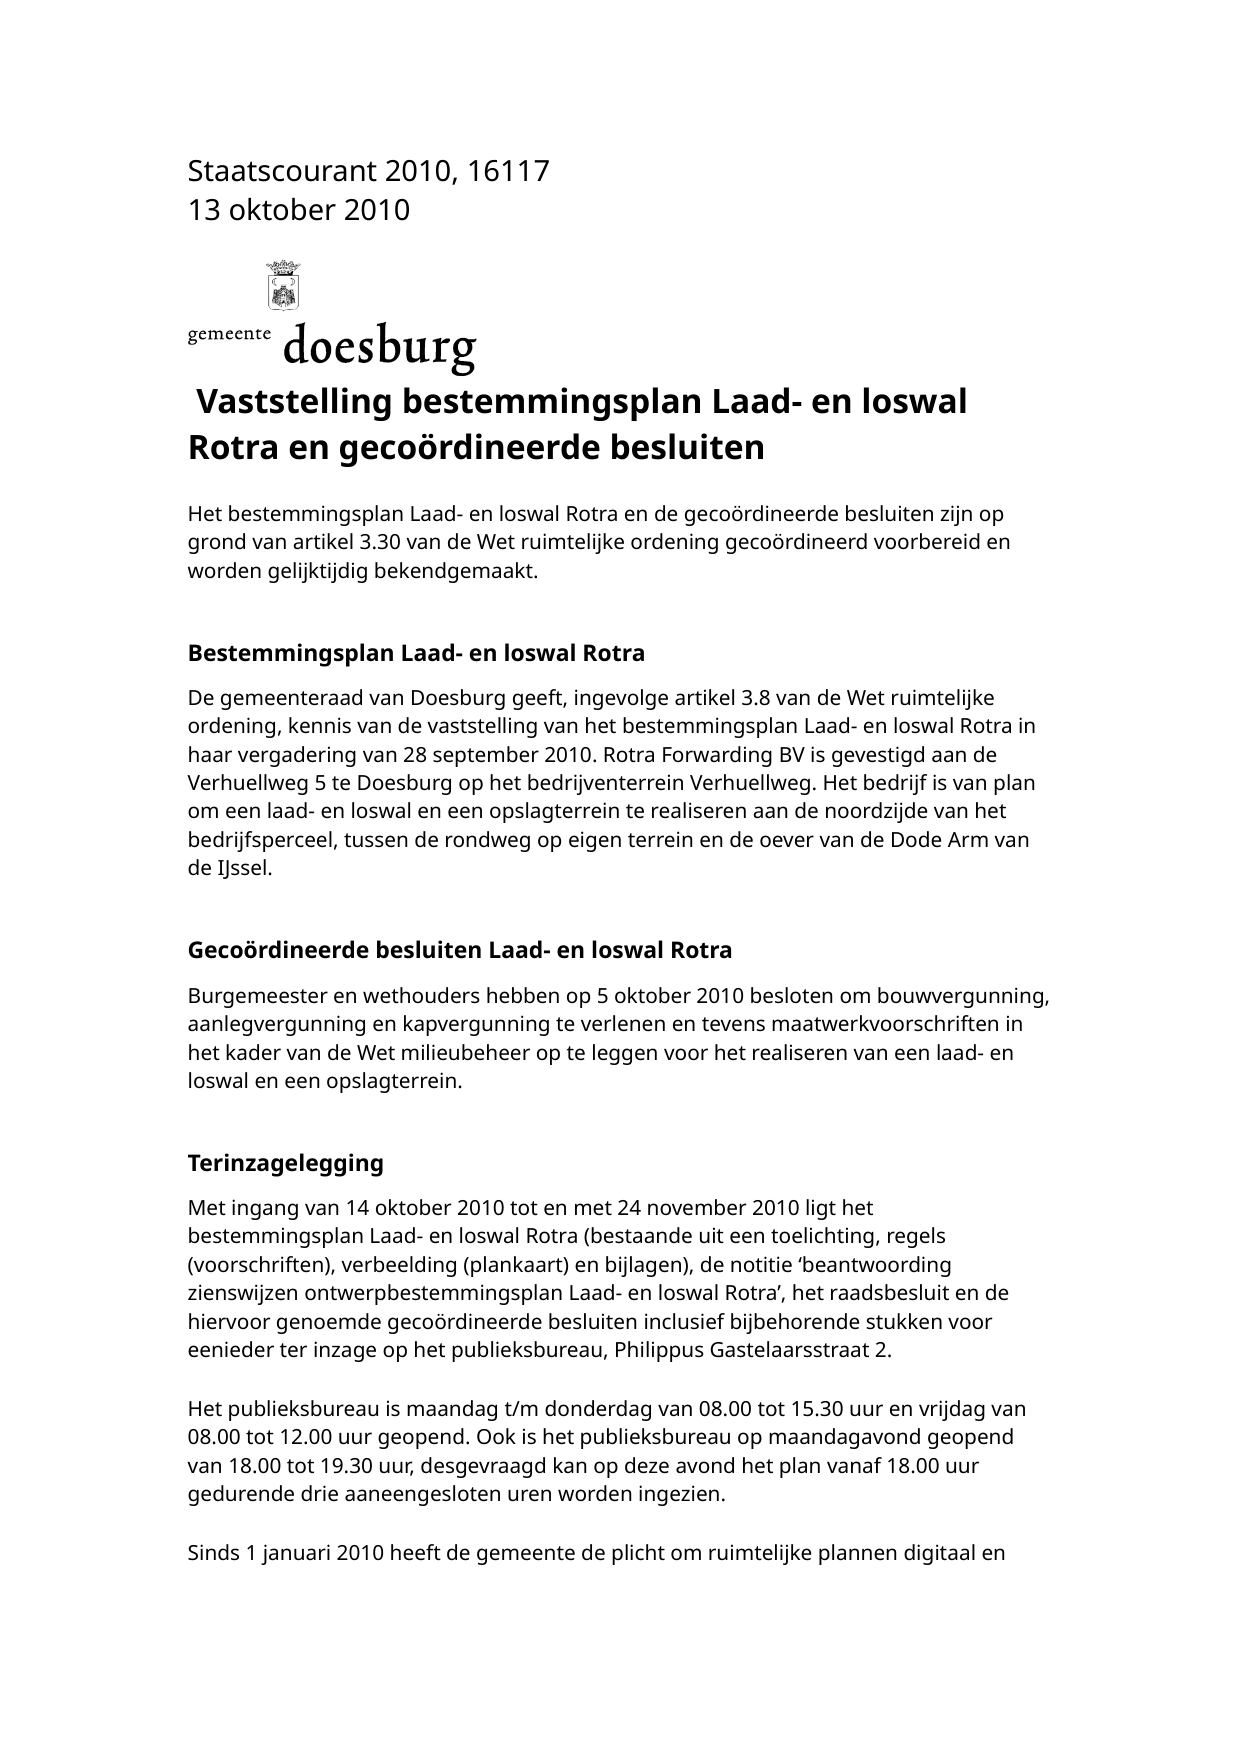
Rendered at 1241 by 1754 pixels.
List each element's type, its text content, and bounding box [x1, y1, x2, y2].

subtitle Gecoördineerde besluiten Laad- en loswal Rotra [187, 934, 1053, 966]
text Met ingang van 14 oktober 2010 tot en met 24 november 2010 ligt het bestemmingsplan Laad- en loswal Rotra (bestaande uit een toelichting, regels (voorschriften), verbeelding (plankaart) en bijlagen), de notitie ‘beantwoording zienswijzen ontwerpbestemmingsplan Laad- en loswal Rotra’, het raadsbesluit en de hiervoor genoemde gecoördineerde besluiten inclusief bijbehorende stukken voor eenieder ter inzage op het publieksbureau, Philippus Gastelaarsstraat 2. [187, 1193, 1053, 1364]
text Het bestemmingsplan Laad- en loswal Rotra en de gecoördineerde besluiten zijn op grond van artikel 3.30 van de Wet ruimtelijke ordening gecoördineerd voorbereid en worden gelijktijdig bekendgemaakt. [187, 499, 1053, 584]
text Het publieksbureau is maandag t/m donderdag van 08.00 tot 15.30 uur en vrijdag van 08.00 tot 12.00 uur geopend. Ook is het publieksbureau op maandagavond geopend van 18.00 tot 19.30 uur, desgevraagd kan op deze avond het plan vanaf 18.00 uur gedurende drie aaneengesloten uren worden ingezien. [187, 1394, 1053, 1508]
text Sinds 1 januari 2010 heeft de gemeente de plicht om ruimtelijke plannen digitaal en [187, 1538, 1053, 1566]
subtitle Vaststelling bestemmingsplan Laad- en loswal Rotra en gecoördineerde besluiten [187, 271, 1053, 469]
picture [187, 258, 477, 378]
text Staatscourant 2010, 16117 [187, 150, 1053, 190]
text Burgemeester en wethouders hebben op 5 oktober 2010 besloten om bouwvergunning, aanlegvergunning en kapvergunning te verlenen en tevens maatwerkvoorschriften in het kader van de Wet milieubeheer op te leggen voor het realiseren van een laad- en loswal en een opslagterrein. [187, 981, 1053, 1094]
text 13 oktober 2010 [187, 190, 1053, 229]
text De gemeenteraad van Doesburg geeft, ingevolge artikel 3.8 van de Wet ruimtelijke ordening, kennis van de vaststelling van het bestemmingsplan Laad- en loswal Rotra in haar vergadering van 28 september 2010. Rotra Forwarding BV is gevestigd aan de Verhuellweg 5 te Doesburg op het bedrijventerrein Verhuellweg. Het bedrijf is van plan om een laad- en loswal en een opslagterrein te realiseren aan de noordzijde van het bedrijfsperceel, tussen de rondweg op eigen terrein en de oever van de Dode Arm van de IJssel. [187, 683, 1053, 882]
subtitle Terinzagelegging [187, 1147, 1053, 1178]
subtitle Bestemmingsplan Laad- en loswal Rotra [187, 637, 1053, 668]
